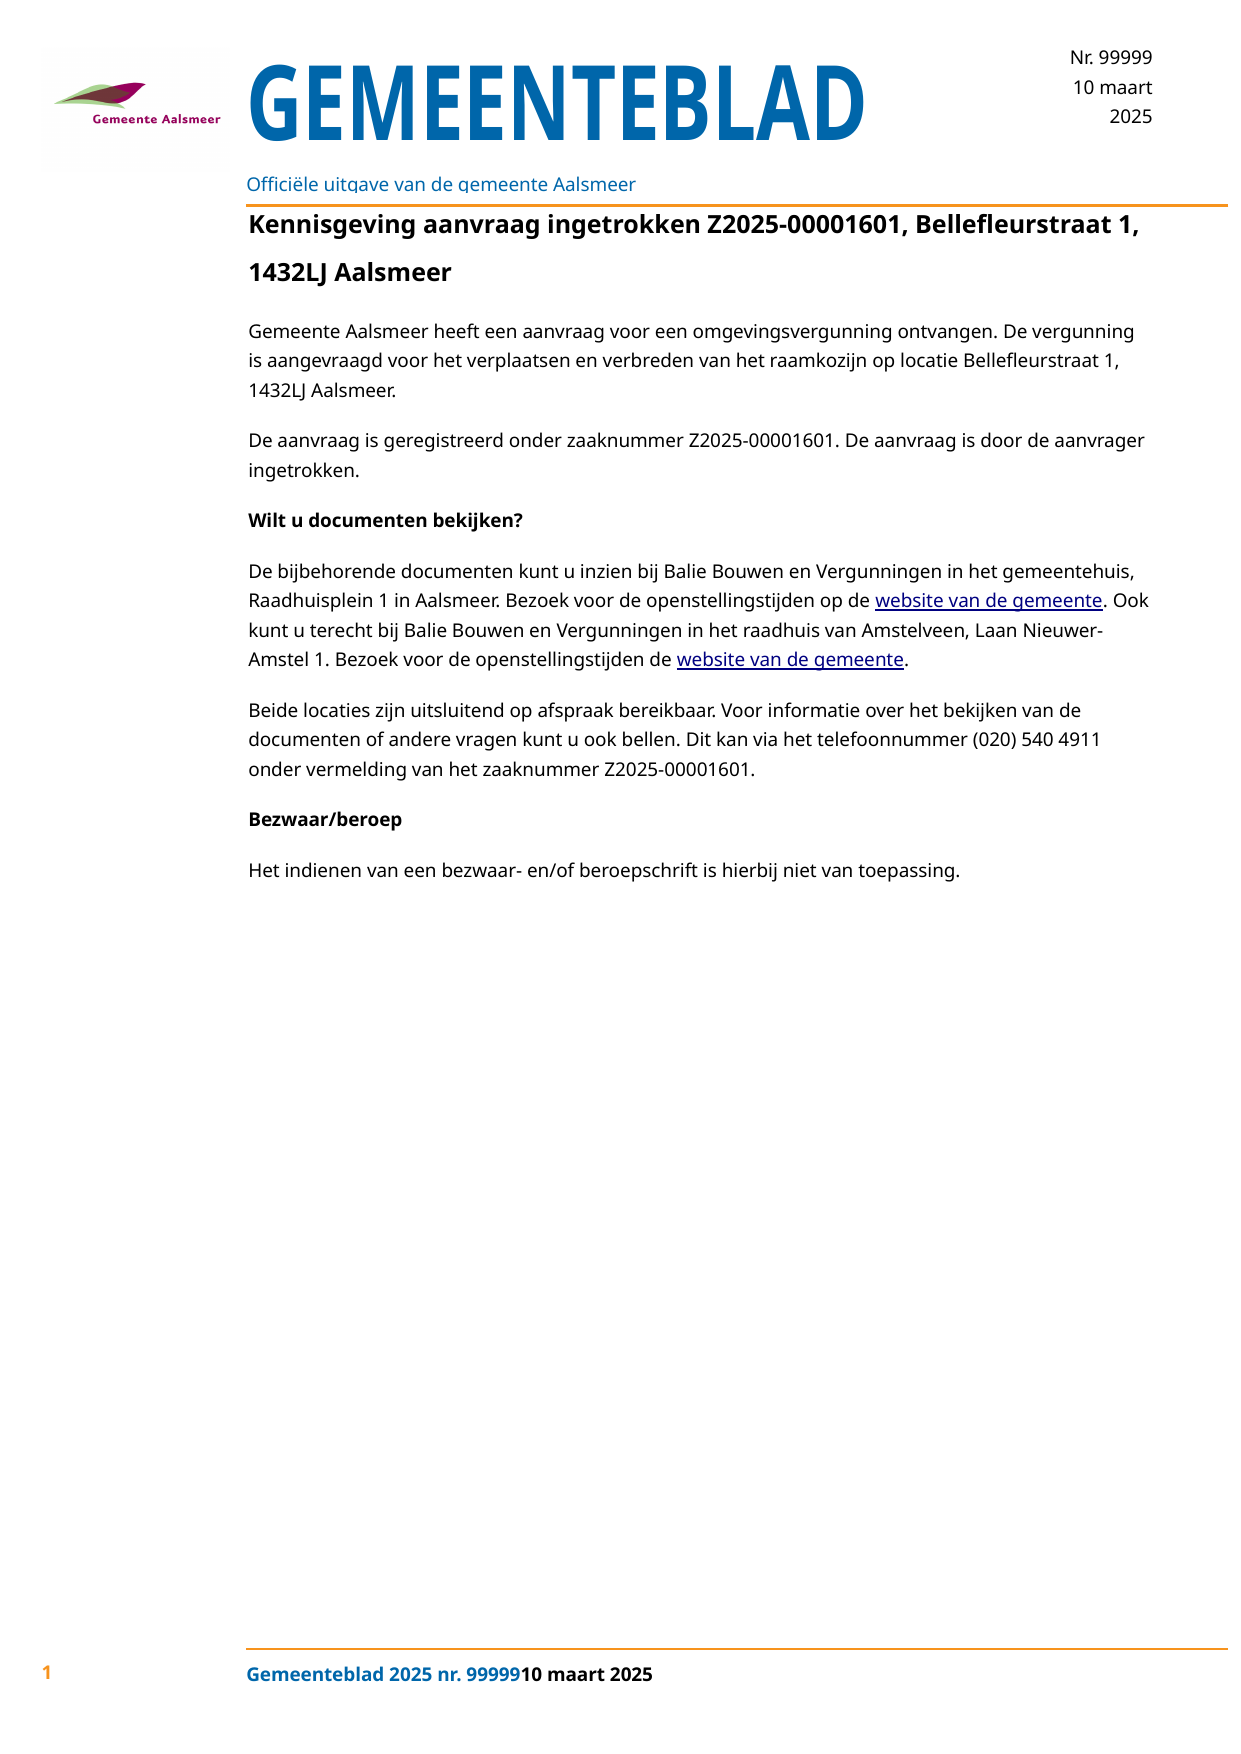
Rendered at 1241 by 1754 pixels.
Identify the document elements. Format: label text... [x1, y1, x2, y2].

text De bijbehorende documenten kunt u inzien bij Balie Bouwen en Vergunningen in het gemeentehuis, Raadhuisplein 1 in Aalsmeer. Bezoek voor de openstellingstijden op de website van de gemeente. Ook kunt u terecht bij Balie Bouwen en Vergunningen in het raadhuis van Amstelveen, Laan Nieuwer-Amstel 1. Bezoek voor de openstellingstijden de website van de gemeente. [248, 558, 1152, 672]
text Kennisgeving aanvraag ingetrokken Z2025-00001601, Bellefleurstraat 1, 1432LJ Aalsmeer [248, 207, 1152, 288]
text Het indienen van een bezwaar- en/of beroepschrift is hierbij niet van toepassing. [248, 857, 1152, 883]
text Gemeente Aalsmeer heeft een aanvraag voor een omgevingsvergunning ontvangen. De vergunning is aangevraagd voor het verplaatsen en verbreden van het raamkozijn op locatie Bellefleurstraat 1, 1432LJ Aalsmeer. [248, 318, 1152, 403]
text Beide locaties zijn uitsluitend op afspraak bereikbaar. Voor informatie over het bekijken van de documenten of andere vragen kunt u ook bellen. Dit kan via het telefoonnummer (020) 540 4911 onder vermelding van het zaaknummer Z2025-00001601. [248, 697, 1152, 782]
text Bezwaar/beroep [248, 807, 1152, 832]
picture [41, 47, 231, 172]
text Wilt u documenten bekijken? [248, 507, 1152, 533]
text De aanvraag is geregistreerd onder zaaknummer Z2025-00001601. De aanvraag is door de aanvrager ingetrokken. [248, 427, 1152, 483]
